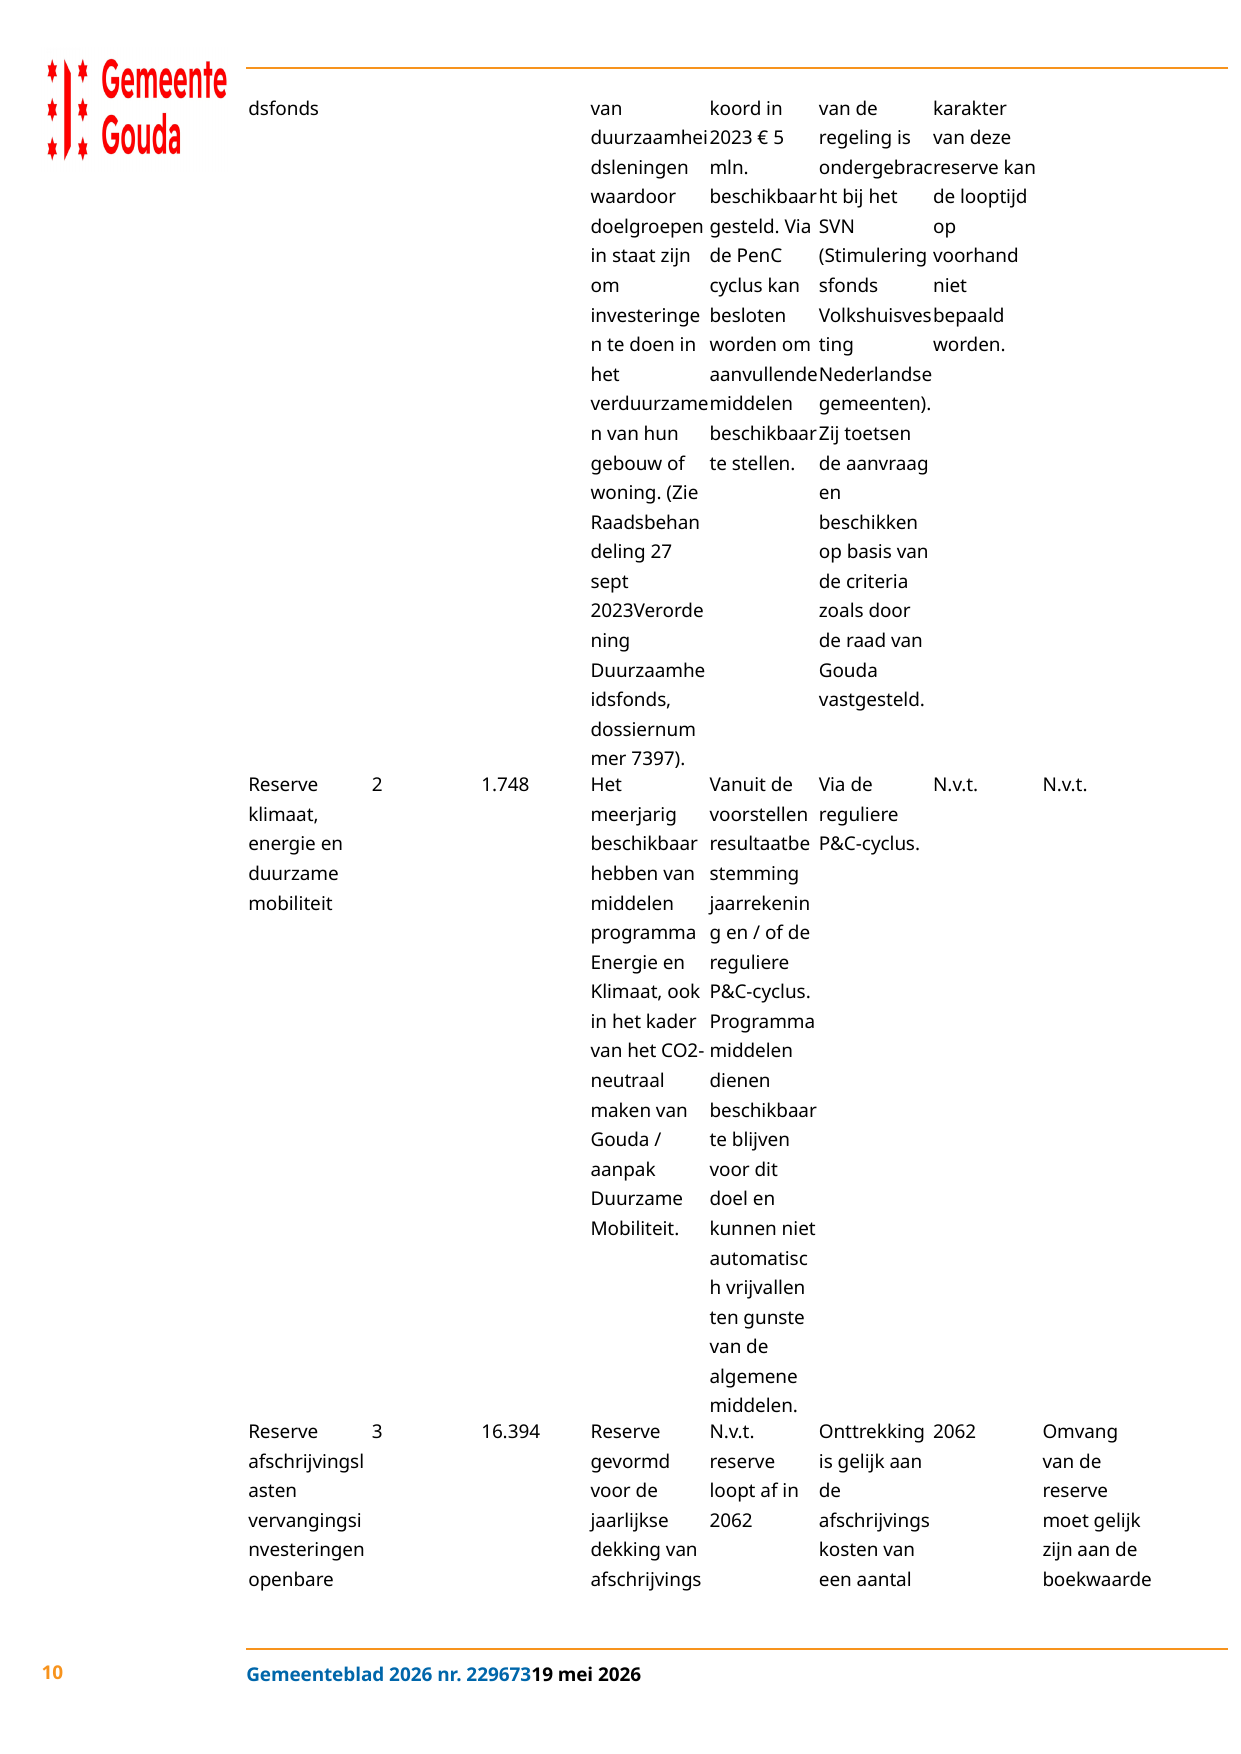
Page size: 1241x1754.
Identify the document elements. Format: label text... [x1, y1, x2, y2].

table_cell 1.748 [481, 771, 590, 1418]
table_cell dsfonds [248, 95, 372, 771]
table_cell [372, 95, 481, 771]
table_cell van duurzaamheidsleningen waardoor doelgroepen in staat zijn om investeringen te doen in het verduurzamen van hun gebouw of woning. (Zie Raadsbehandeling 27 sept 2023Verordening Duurzaamheidsfonds, dossiernummer 7397). [590, 95, 709, 771]
table_cell Onttrekking is gelijk aan de afschrijvingskosten van een aantal [819, 1418, 933, 1592]
table_cell Het meerjarig beschikbaar hebben van middelen programma Energie en Klimaat, ook in het kader van het CO2-neutraal maken van Gouda / aanpak Duurzame Mobiliteit. [590, 771, 709, 1418]
table_cell N.v.t. [1042, 771, 1152, 1418]
table_cell Reserve klimaat, energie en duurzame mobiliteit [248, 771, 372, 1418]
table_cell 2062 [933, 1418, 1042, 1592]
table_cell N.v.t. reserve loopt af in 2062 [709, 1418, 819, 1592]
table_cell 16.394 [481, 1418, 590, 1592]
table_cell Vanuit de voorstellen resultaatbestemming jaarrekening en / of de reguliere P&C-cyclus. Programmamiddelen dienen beschikbaar te blijven voor dit doel en kunnen niet automatisch vrijvallen ten gunste van de algemene middelen. [709, 771, 819, 1418]
table_cell [481, 95, 590, 771]
table_cell N.v.t. [933, 771, 1042, 1418]
table_cell Reserve afschrijvingslasten vervangingsinvesteringen openbare [248, 1418, 372, 1592]
table_cell koord in 2023 € 5 mln. beschikbaar gesteld. Via de PenC cyclus kan besloten worden om aanvullende middelen beschikbaar te stellen. [709, 95, 819, 771]
table_cell 3 [372, 1418, 481, 1592]
table_cell Via de reguliere P&C-cyclus. [819, 771, 933, 1418]
table_cell van de regeling is ondergebracht bij het SVN (Stimuleringsfonds Volkshuisvesting Nederlandse gemeenten). Zij toetsen de aanvraag en beschikken op basis van de criteria zoals door de raad van Gouda vastgesteld. [819, 95, 933, 771]
picture [41, 47, 231, 172]
table_cell Reserve gevormd voor de jaarlijkse dekking van afschrijvings [590, 1418, 709, 1592]
table_cell karakter van deze reserve kan de looptijd op voorhand niet bepaald worden. [933, 95, 1042, 771]
table_cell Omvang van de reserve moet gelijk zijn aan de boekwaarde [1042, 1418, 1152, 1592]
table_cell 2 [372, 771, 481, 1418]
table_cell [1042, 95, 1152, 771]
